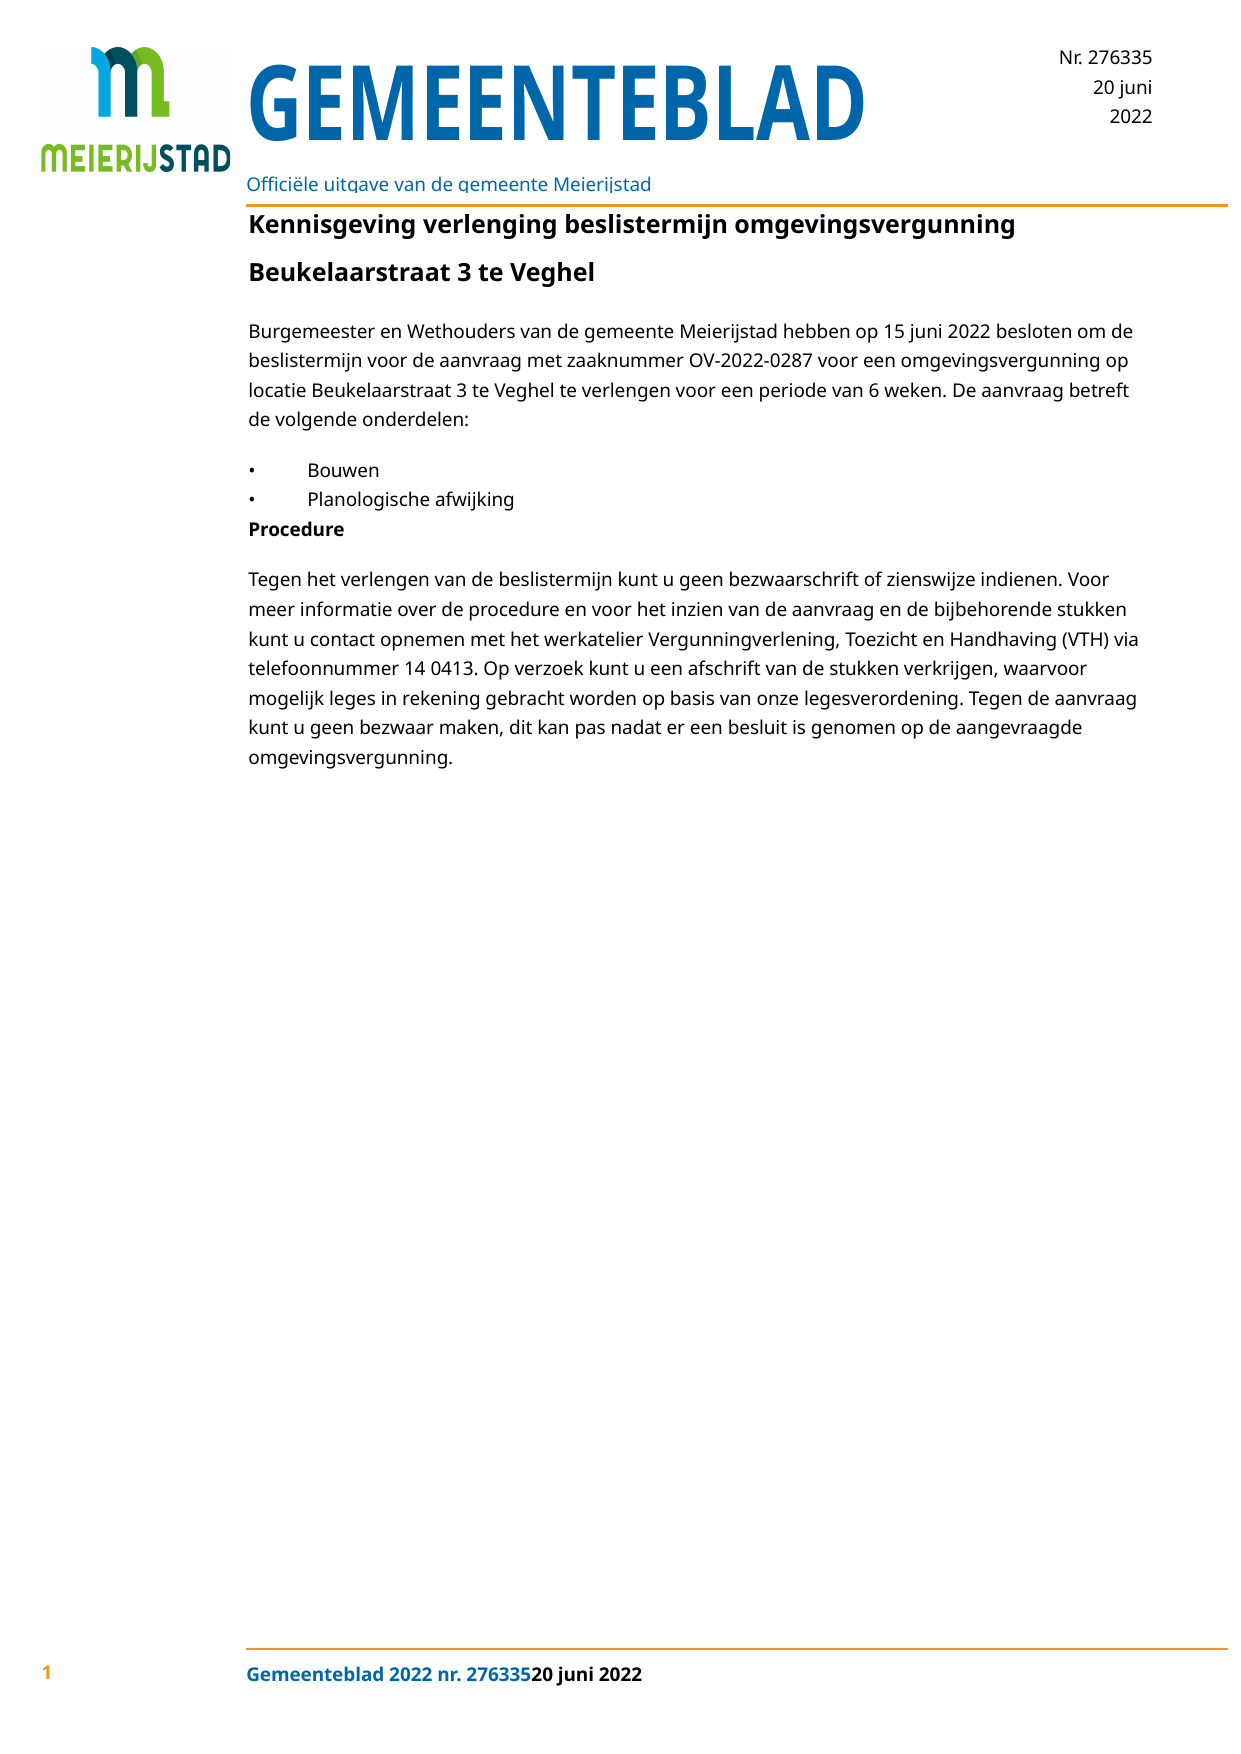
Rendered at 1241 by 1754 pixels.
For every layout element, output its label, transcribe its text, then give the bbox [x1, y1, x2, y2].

list Bouwen [248, 457, 1152, 483]
text Kennisgeving verlenging beslistermijn omgevingsvergunning Beukelaarstraat 3 te Veghel [248, 207, 1152, 288]
text Tegen het verlengen van de beslistermijn kunt u geen bezwaarschrift of zienswijze indienen. Voor meer informatie over de procedure en voor het inzien van de aanvraag en de bijbehorende stukken kunt u contact opnemen met het werkatelier Vergunningverlening, Toezicht en Handhaving (VTH) via telefoonnummer 14 0413. Op verzoek kunt u een afschrift van de stukken verkrijgen, waarvoor mogelijk leges in rekening gebracht worden op basis van onze legesverordening. Tegen de aanvraag kunt u geen bezwaar maken, dit kan pas nadat er een besluit is genomen op de aangevraagde omgevingsvergunning. [248, 567, 1152, 770]
text Procedure [248, 516, 1152, 542]
list Planologische afwijking [248, 487, 1152, 512]
picture [41, 47, 231, 172]
text Burgemeester en Wethouders van de gemeente Meierijstad hebben op 15 juni 2022 besloten om de beslistermijn voor de aanvraag met zaaknummer OV-2022-0287 voor een omgevingsvergunning op locatie Beukelaarstraat 3 te Veghel te verlengen voor een periode van 6 weken. De aanvraag betreft de volgende onderdelen: [248, 318, 1152, 432]
